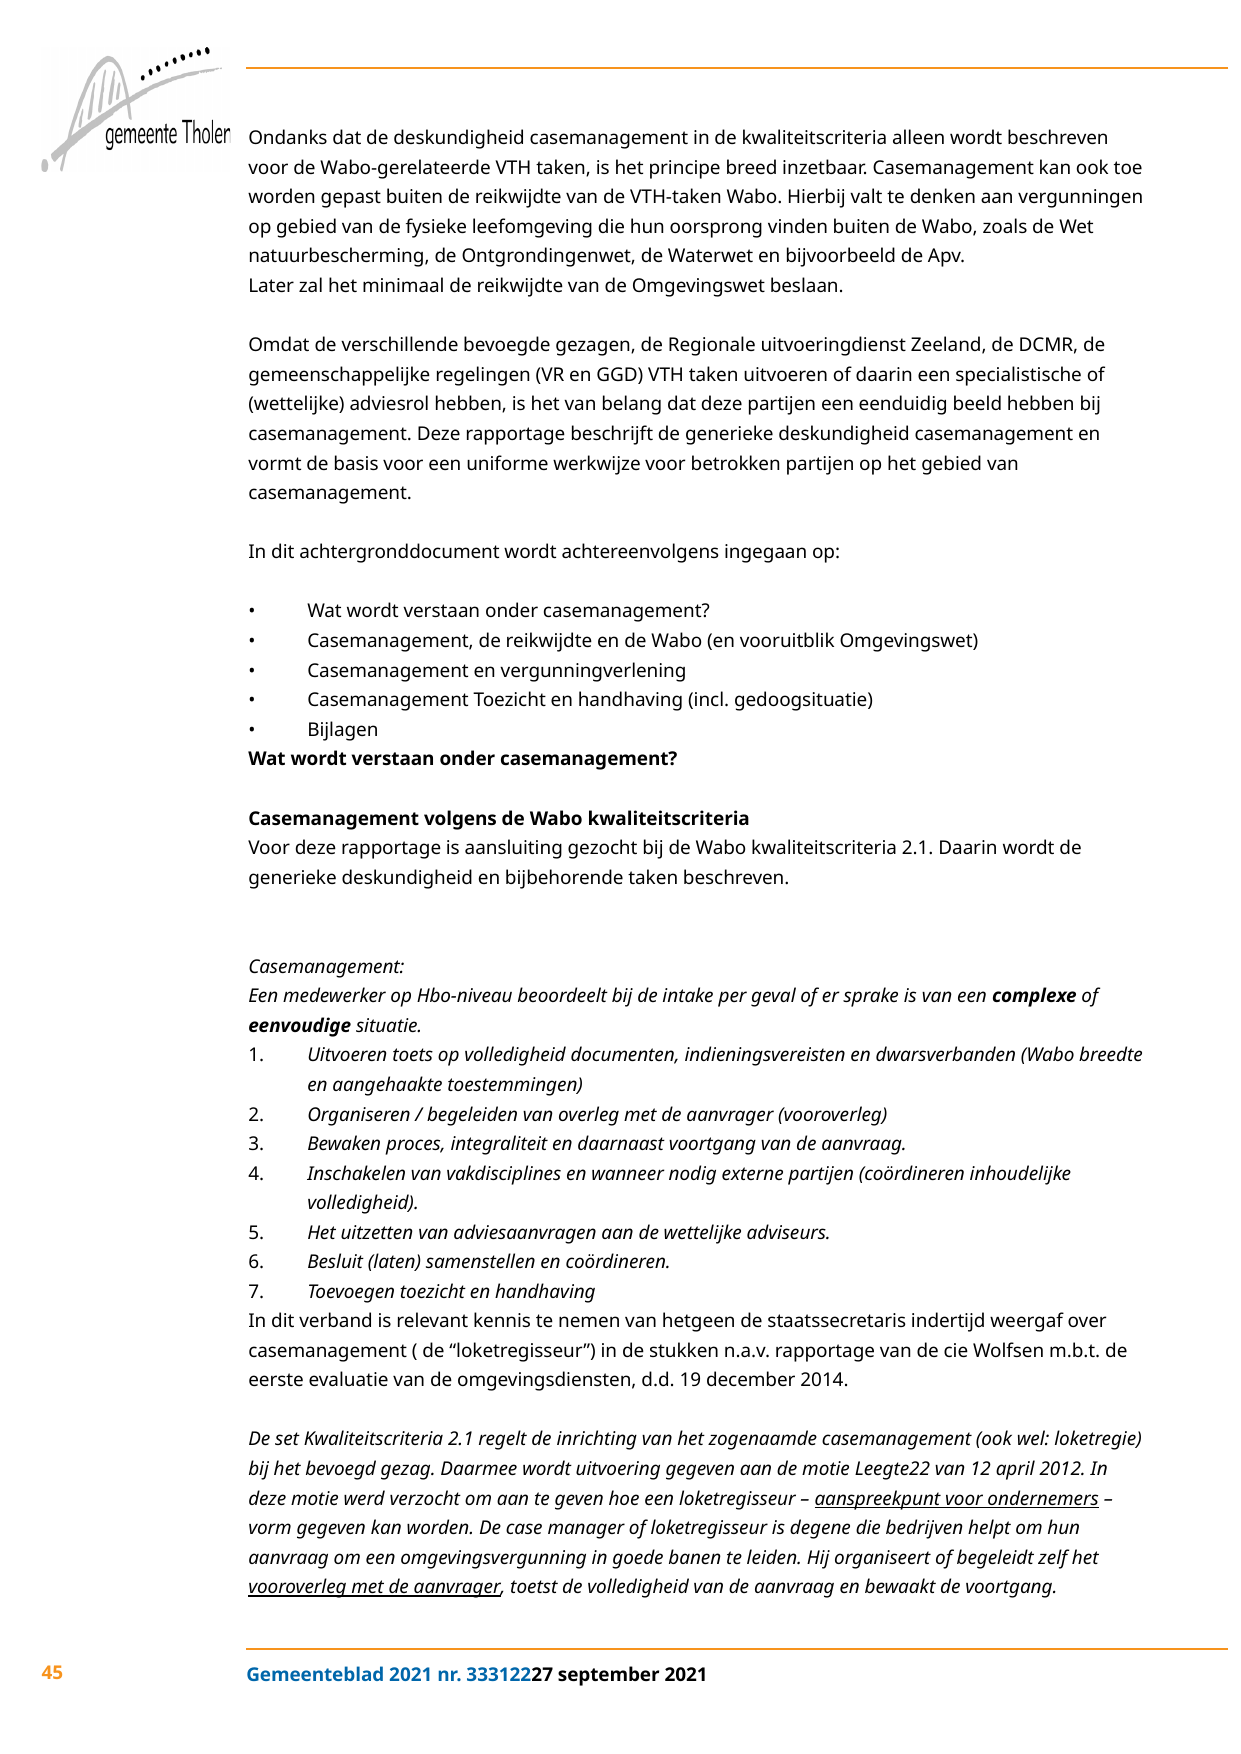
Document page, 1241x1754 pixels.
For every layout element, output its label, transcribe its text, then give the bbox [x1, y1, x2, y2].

list Casemanagement Toezicht en handhaving (incl. gedoogsituatie) [248, 686, 1152, 712]
text In dit achtergronddocument wordt achtereenvolgens ingegaan op: [248, 538, 1152, 564]
list Casemanagement en vergunningverlening [248, 657, 1152, 683]
text Casemanagement volgens de Wabo kwaliteitscriteria [248, 805, 1152, 831]
table_header De set Kwaliteitscriteria 2.1 regelt de inrichting van het zogenaamde casemanagement (ook wel: loketregie) bij het bevoegd gezag. Daarmee wordt uitvoering gegeven aan de motie Leegte22 van 12 april 2012. In deze motie werd verzocht om aan te geven hoe een loketregisseur – aanspreekpunt voor ondernemers – vorm gegeven kan worden. De case manager of loketregisseur is degene die bedrijven helpt om hun aanvraag om een omgevingsvergunning in goede banen te leiden. Hij organiseert of begeleidt zelf het vooroverleg met de aanvrager, toetst de volledigheid van de aanvraag en bewaakt de voortgang. [248, 1426, 1152, 1599]
table_header Casemanagement: Een medewerker op Hbo-niveau beoordeelt bij de intake per geval of er sprake is van een complexe of eenvoudige situatie. Uitvoeren toets op volledigheid documenten, indieningsvereisten en dwarsverbanden (Wabo breedte en aangehaakte toestemmingen) Organiseren / begeleiden van overleg met de aanvrager (vooroverleg) Bewaken proces, integraliteit en daarnaast voortgang van de aanvraag. Inschakelen van vakdisciplines en wanneer nodig externe partijen (coördineren inhoudelijke volledigheid). Het uitzetten van adviesaanvragen aan de wettelijke adviseurs. Besluit (laten) samenstellen en coördineren. Toevoegen toezicht en handhaving [248, 953, 1152, 1304]
list Wat wordt verstaan onder casemanagement? [248, 598, 1152, 623]
list Bijlagen [248, 716, 1152, 742]
text In dit verband is relevant kennis te nemen van hetgeen de staatssecretaris indertijd weergaf over casemanagement ( de “loketregisseur”) in de stukken n.a.v. rapportage van de cie Wolfsen m.b.t. de eerste evaluatie van de omgevingsdiensten, d.d. 19 december 2014. [248, 1307, 1152, 1392]
list Casemanagement, de reikwijdte en de Wabo (en vooruitblik Omgevingswet) [248, 627, 1152, 653]
picture [41, 47, 231, 172]
text Ondanks dat de deskundigheid casemanagement in de kwaliteitscriteria alleen wordt beschreven voor de Wabo-gerelateerde VTH taken, is het principe breed inzetbaar. Casemanagement kan ook toe worden gepast buiten de reikwijdte van de VTH-taken Wabo. Hierbij valt te denken aan vergunningen op gebied van de fysieke leefomgeving die hun oorsprong vinden buiten de Wabo, zoals de Wet natuurbescherming, de Ontgrondingenwet, de Waterwet en bijvoorbeeld de Apv. [248, 124, 1152, 268]
text Voor deze rapportage is aansluiting gezocht bij de Wabo kwaliteitscriteria 2.1. Daarin wordt de generieke deskundigheid en bijbehorende taken beschreven. [248, 834, 1152, 890]
text Later zal het minimaal de reikwijdte van de Omgevingswet beslaan. [248, 272, 1152, 298]
text Wat wordt verstaan onder casemanagement? [248, 746, 1152, 771]
text Omdat de verschillende bevoegde gezagen, de Regionale uitvoeringdienst Zeeland, de DCMR, de gemeenschappelijke regelingen (VR en GGD) VTH taken uitvoeren of daarin een specialistische of (wettelijke) adviesrol hebben, is het van belang dat deze partijen een eenduidig beeld hebben bij casemanagement. Deze rapportage beschrijft de generieke deskundigheid casemanagement en vormt de basis voor een uniforme werkwijze voor betrokken partijen op het gebied van casemanagement. [248, 331, 1152, 505]
